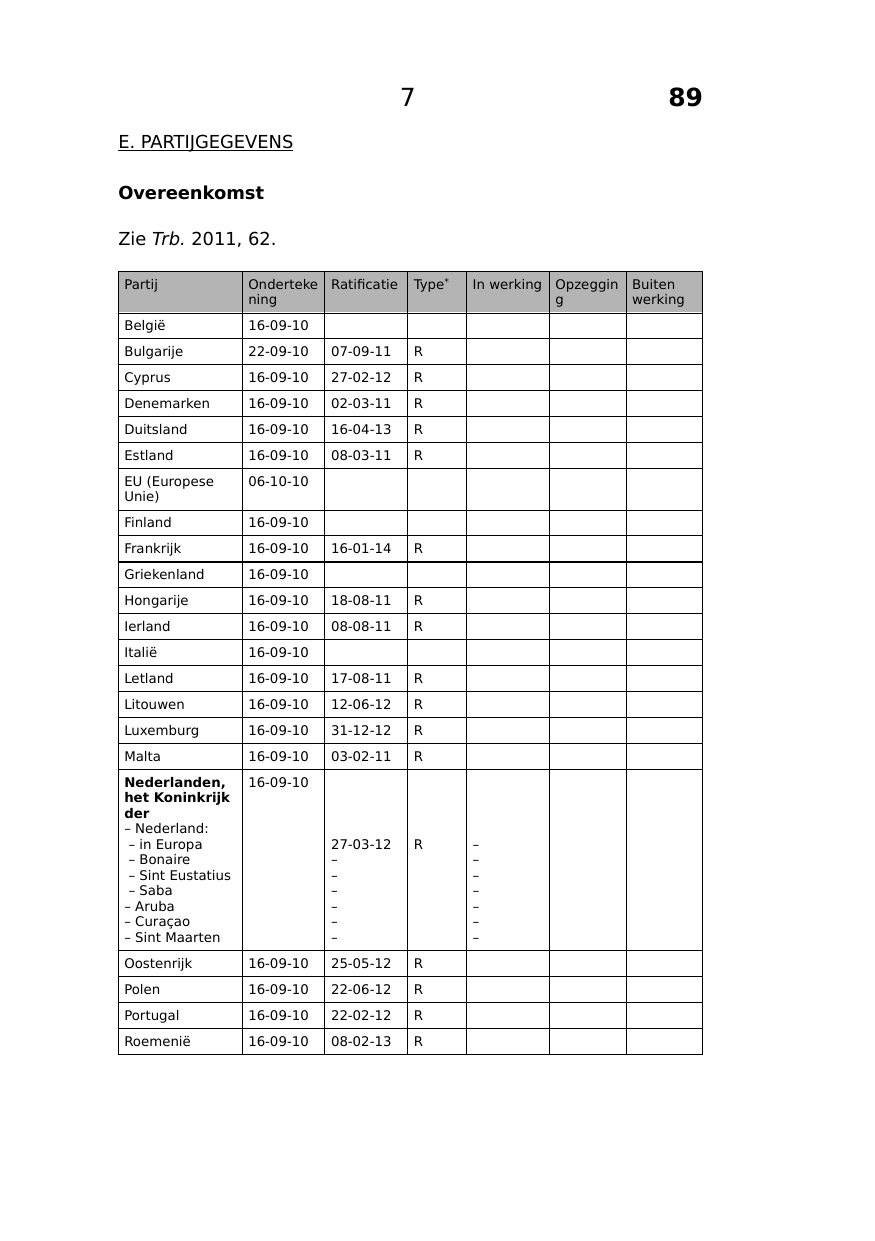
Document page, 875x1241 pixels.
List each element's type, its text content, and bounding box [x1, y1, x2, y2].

table_cell [325, 640, 407, 665]
table_cell [243, 868, 324, 883]
table_cell 16-09-10 [243, 718, 324, 743]
table_cell – [325, 852, 407, 868]
table_cell EU (Europese Unie) [119, 469, 242, 509]
table_header Type* [408, 272, 466, 312]
table_cell [627, 314, 702, 338]
subtitle E. PARTIJGEGEVENS [118, 132, 703, 153]
table_cell [243, 930, 324, 950]
text Zie Trb. 2011, 62. [118, 228, 703, 249]
table_cell [243, 821, 324, 837]
table_cell 16-09-10 [243, 614, 324, 639]
table_cell [627, 883, 702, 899]
table_cell [467, 666, 549, 691]
table_cell R [408, 718, 466, 743]
table_cell 16-09-10 [243, 770, 324, 821]
table_cell 22-02-12 [325, 1003, 407, 1028]
table_cell – [467, 899, 549, 914]
table_cell [467, 588, 549, 613]
table_cell [408, 469, 466, 509]
table_header Ondertekening [243, 272, 324, 312]
table_cell 18-08-11 [325, 588, 407, 613]
table_cell [550, 640, 626, 665]
table_cell 16-09-10 [243, 511, 324, 535]
table_cell 16-09-10 [243, 536, 324, 561]
table_cell – [467, 837, 549, 852]
table_cell [550, 339, 626, 364]
table_cell [467, 1003, 549, 1028]
table_cell [467, 951, 549, 976]
table_cell – [325, 868, 407, 883]
table_cell [627, 443, 702, 468]
table_cell [467, 744, 549, 769]
table_cell [467, 443, 549, 468]
table_cell [243, 883, 324, 899]
table_cell R [408, 1029, 466, 1054]
table_cell 16-09-10 [243, 977, 324, 1002]
table_cell [467, 314, 549, 338]
table_cell [550, 666, 626, 691]
table_cell 31-12-12 [325, 718, 407, 743]
table_cell 22-06-12 [325, 977, 407, 1002]
table_cell [467, 365, 549, 390]
table_cell [627, 511, 702, 535]
table_cell [243, 837, 324, 852]
table_cell 16-09-10 [243, 443, 324, 468]
table_cell Denemarken [119, 391, 242, 416]
table_cell R [408, 443, 466, 468]
table_cell [467, 640, 549, 665]
table_cell 16-09-10 [243, 692, 324, 717]
table_cell Hongarije [119, 588, 242, 613]
table_cell [325, 469, 407, 509]
table_cell [627, 365, 702, 390]
table_cell [627, 614, 702, 639]
table_cell [467, 614, 549, 639]
table_cell [550, 692, 626, 717]
table_cell [627, 837, 702, 852]
table_cell [408, 563, 466, 587]
table_cell Ierland [119, 614, 242, 639]
table_cell 16-09-10 [243, 417, 324, 442]
table_cell – [325, 899, 407, 914]
table_cell R [408, 1003, 466, 1028]
table_cell [550, 951, 626, 976]
table_cell R [408, 692, 466, 717]
table_cell Polen [119, 977, 242, 1002]
table_cell R [408, 951, 466, 976]
table_cell [325, 563, 407, 587]
table_cell 16-09-10 [243, 640, 324, 665]
table_cell [408, 511, 466, 535]
table_cell [467, 770, 549, 821]
table_cell R [408, 536, 466, 561]
table_cell – [325, 914, 407, 930]
table_cell R [408, 365, 466, 390]
table_header Buiten werking [627, 272, 702, 312]
table_cell 16-09-10 [243, 666, 324, 691]
table_cell 16-04-13 [325, 417, 407, 442]
table_cell [550, 930, 626, 950]
table_cell [627, 1029, 702, 1054]
table_cell Estland [119, 443, 242, 468]
table_cell [550, 770, 626, 821]
table_cell [467, 391, 549, 416]
table_cell [627, 417, 702, 442]
table_cell [243, 914, 324, 930]
table_cell [550, 314, 626, 338]
table_cell – Sint Maarten [119, 930, 242, 950]
table_cell [408, 883, 466, 899]
table_cell 16-09-10 [243, 1003, 324, 1028]
table_cell [627, 391, 702, 416]
table_cell [467, 977, 549, 1002]
table_cell [627, 339, 702, 364]
table_cell – in Europa [119, 837, 242, 852]
table_cell [627, 821, 702, 837]
table_cell [627, 930, 702, 950]
table_cell [627, 951, 702, 976]
table_cell Roemenië [119, 1029, 242, 1054]
table_cell – [325, 930, 407, 950]
table_cell [550, 914, 626, 930]
table_cell Litouwen [119, 692, 242, 717]
table_cell – [467, 883, 549, 899]
table_cell [627, 899, 702, 914]
table_cell [550, 614, 626, 639]
table_cell [467, 1029, 549, 1054]
table_cell België [119, 314, 242, 338]
table_cell [408, 899, 466, 914]
table_cell – [467, 930, 549, 950]
table_cell 27-02-12 [325, 365, 407, 390]
table_cell [627, 640, 702, 665]
table_cell R [408, 614, 466, 639]
table_cell [550, 536, 626, 561]
table_cell 16-09-10 [243, 314, 324, 338]
table_cell [467, 692, 549, 717]
table_cell [550, 883, 626, 899]
table_cell Duitsland [119, 417, 242, 442]
table_cell [467, 718, 549, 743]
table_cell [627, 666, 702, 691]
table_cell 16-09-10 [243, 588, 324, 613]
table_cell [627, 852, 702, 868]
table_cell R [408, 744, 466, 769]
table_cell [627, 563, 702, 587]
table_cell – [467, 868, 549, 883]
table_cell [550, 1029, 626, 1054]
table_cell [325, 770, 407, 821]
table_cell [467, 563, 549, 587]
table_cell [467, 511, 549, 535]
table_cell Bulgarije [119, 339, 242, 364]
table_cell [550, 511, 626, 535]
table_cell [550, 443, 626, 468]
table_cell [467, 536, 549, 561]
table_cell R [408, 977, 466, 1002]
table_cell – Aruba [119, 899, 242, 914]
table_cell [627, 588, 702, 613]
table_cell – [325, 883, 407, 899]
table_cell 08-02-13 [325, 1029, 407, 1054]
table_cell R [408, 837, 466, 852]
table_cell [325, 511, 407, 535]
table_cell [627, 692, 702, 717]
table_cell [627, 1003, 702, 1028]
table_cell – [467, 914, 549, 930]
table_cell Malta [119, 744, 242, 769]
table_header In werking [467, 272, 549, 312]
table_cell 16-01-14 [325, 536, 407, 561]
table_cell R [408, 339, 466, 364]
table_cell Italië [119, 640, 242, 665]
table_cell Griekenland [119, 563, 242, 587]
table_cell 27-03-12 [325, 837, 407, 852]
table_cell 06-10-10 [243, 469, 324, 509]
table_cell [467, 339, 549, 364]
table_cell Oostenrijk [119, 951, 242, 976]
table_cell [243, 852, 324, 868]
table_cell [243, 899, 324, 914]
table_cell 16-09-10 [243, 563, 324, 587]
table_cell [550, 852, 626, 868]
table_cell [627, 469, 702, 509]
table_cell 16-09-10 [243, 744, 324, 769]
table_cell 02-03-11 [325, 391, 407, 416]
table_cell [467, 821, 549, 837]
table_cell R [408, 666, 466, 691]
table_cell [627, 718, 702, 743]
table_cell Nederlanden, het Koninkrijk der [119, 770, 242, 821]
table_cell [408, 914, 466, 930]
table_cell 25-05-12 [325, 951, 407, 976]
table_cell Luxemburg [119, 718, 242, 743]
table_cell – Saba [119, 883, 242, 899]
table_cell [627, 744, 702, 769]
table_cell [550, 469, 626, 509]
table_cell [627, 977, 702, 1002]
table_cell [408, 314, 466, 338]
table_cell [550, 821, 626, 837]
table_cell R [408, 417, 466, 442]
subtitle Overeenkomst [118, 183, 703, 203]
table_cell [550, 977, 626, 1002]
table_cell Portugal [119, 1003, 242, 1028]
table_header Opzegging [550, 272, 626, 312]
table_cell – Nederland: [119, 821, 242, 837]
table_cell [550, 391, 626, 416]
table_cell 16-09-10 [243, 365, 324, 390]
table_cell [550, 417, 626, 442]
table_cell 16-09-10 [243, 1029, 324, 1054]
table_cell 16-09-10 [243, 951, 324, 976]
table_cell – Sint Eustatius [119, 868, 242, 883]
table_cell 07-09-11 [325, 339, 407, 364]
table_cell [408, 852, 466, 868]
table_cell 08-08-11 [325, 614, 407, 639]
table_cell [627, 536, 702, 561]
table_cell Finland [119, 511, 242, 535]
table_cell [550, 837, 626, 852]
table_cell 12-06-12 [325, 692, 407, 717]
table_cell R [408, 391, 466, 416]
table_cell [408, 868, 466, 883]
table_cell Letland [119, 666, 242, 691]
table_cell 22-09-10 [243, 339, 324, 364]
table_cell [550, 588, 626, 613]
table_cell – Bonaire [119, 852, 242, 868]
table_cell 03-02-11 [325, 744, 407, 769]
table_cell 08-03-11 [325, 443, 407, 468]
table_cell [467, 469, 549, 509]
table_cell Cyprus [119, 365, 242, 390]
table_cell [550, 899, 626, 914]
table_cell [550, 868, 626, 883]
table_header Ratificatie [325, 272, 407, 312]
table_header Partij [119, 272, 242, 312]
table_cell – [467, 852, 549, 868]
table_cell [325, 314, 407, 338]
table_cell [325, 821, 407, 837]
table_cell – Curaçao [119, 914, 242, 930]
table_cell R [408, 588, 466, 613]
table_cell [627, 914, 702, 930]
table_cell [550, 718, 626, 743]
table_cell [550, 563, 626, 587]
table_cell [550, 365, 626, 390]
table_cell Frankrijk [119, 536, 242, 561]
table_cell [408, 821, 466, 837]
table_cell [550, 744, 626, 769]
table_cell [467, 417, 549, 442]
table_cell [550, 1003, 626, 1028]
table_cell [408, 640, 466, 665]
table_cell [408, 930, 466, 950]
table_cell 16-09-10 [243, 391, 324, 416]
table_cell [408, 770, 466, 821]
table_cell 17-08-11 [325, 666, 407, 691]
table_cell [627, 868, 702, 883]
table_cell [627, 770, 702, 821]
